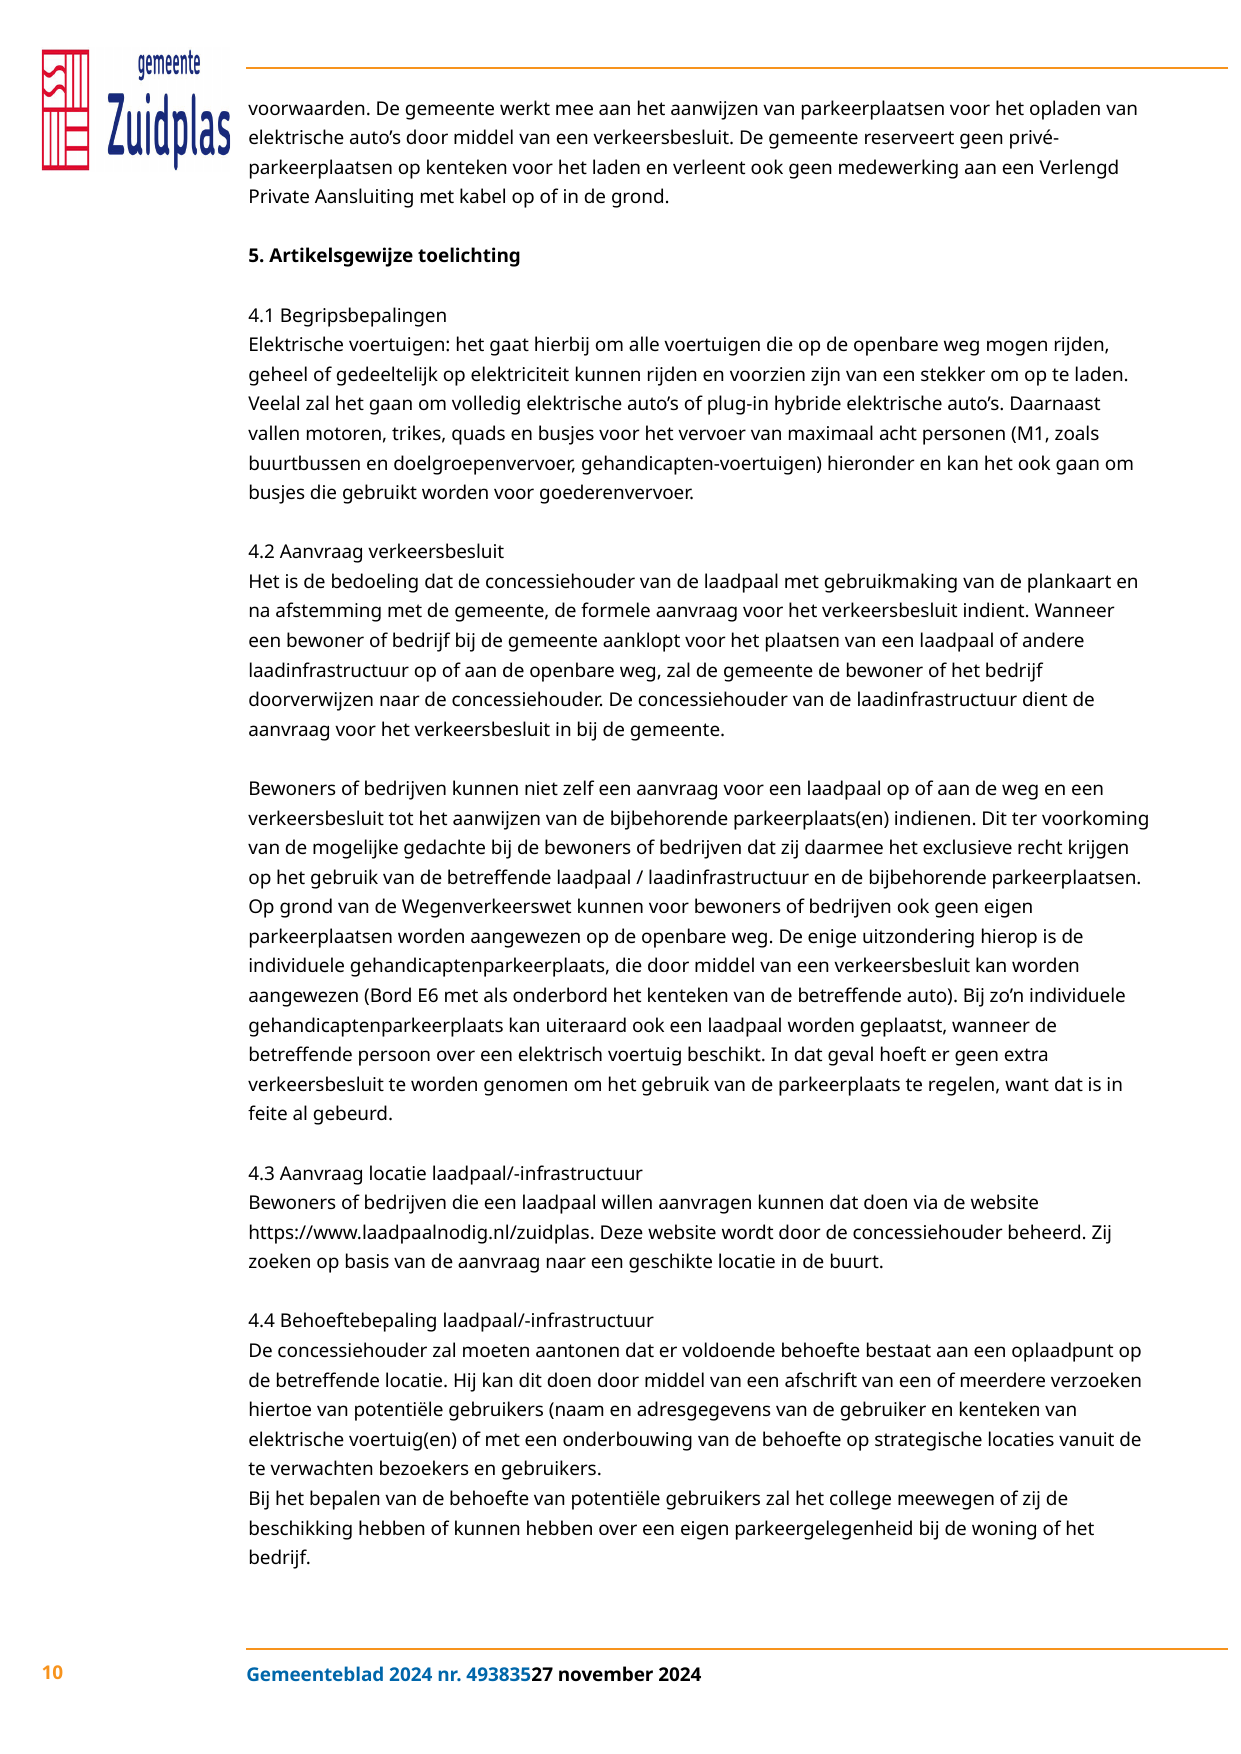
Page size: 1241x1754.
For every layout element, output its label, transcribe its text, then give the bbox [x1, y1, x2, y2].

text Bij het bepalen van de behoefte van potentiële gebruikers zal het college meewegen of zij de beschikking hebben of kunnen hebben over een eigen parkeergelegenheid bij de woning of het bedrijf. [248, 1485, 1152, 1570]
text 4.1 Begripsbepalingen [248, 302, 1152, 328]
text 4.3 Aanvraag locatie laadpaal/-infrastructuur [248, 1160, 1152, 1186]
text Bewoners of bedrijven kunnen niet zelf een aanvraag voor een laadpaal op of aan de weg en een verkeersbesluit tot het aanwijzen van de bijbehorende parkeerplaats(en) indienen. Dit ter voorkoming van de mogelijke gedachte bij de bewoners of bedrijven dat zij daarmee het exclusieve recht krijgen op het gebruik van de betreffende laadpaal / laadinfrastructuur en de bijbehorende parkeerplaatsen. Op grond van de Wegenverkeerswet kunnen voor bewoners of bedrijven ook geen eigen parkeerplaatsen worden aangewezen op de openbare weg. De enige uitzondering hierop is de individuele gehandicaptenparkeerplaats, die door middel van een verkeersbesluit kan worden aangewezen (Bord E6 met als onderbord het kenteken van de betreffende auto). Bij zo’n individuele gehandicaptenparkeerplaats kan uiteraard ook een laadpaal worden geplaatst, wanneer de betreffende persoon over een elektrisch voertuig beschikt. In dat geval hoeft er geen extra verkeersbesluit te worden genomen om het gebruik van de parkeerplaats te regelen, want dat is in feite al gebeurd. [248, 775, 1152, 1126]
text De concessiehouder zal moeten aantonen dat er voldoende behoefte bestaat aan een oplaadpunt op de betreffende locatie. Hij kan dit doen door middel van een afschrift van een of meerdere verzoeken hiertoe van potentiële gebruikers (naam en adresgegevens van de gebruiker en kenteken van elektrische voertuig(en) of met een onderbouwing van de behoefte op strategische locaties vanuit de te verwachten bezoekers en gebruikers. [248, 1337, 1152, 1481]
text Het is de bedoeling dat de concessiehouder van de laadpaal met gebruikmaking van de plankaart en na afstemming met de gemeente, de formele aanvraag voor het verkeersbesluit indient. Wanneer een bewoner of bedrijf bij de gemeente aanklopt voor het plaatsen van een laadpaal of andere laadinfrastructuur op of aan de openbare weg, zal de gemeente de bewoner of het bedrijf doorverwijzen naar de concessiehouder. De concessiehouder van de laadinfrastructuur dient de aanvraag voor het verkeersbesluit in bij de gemeente. [248, 568, 1152, 742]
text 5. Artikelsgewijze toelichting [248, 243, 1152, 268]
text Elektrische voertuigen: het gaat hierbij om alle voertuigen die op de openbare weg mogen rijden, geheel of gedeeltelijk op elektriciteit kunnen rijden en voorzien zijn van een stekker om op te laden. Veelal zal het gaan om volledig elektrische auto’s of plug-in hybride elektrische auto’s. Daarnaast vallen motoren, trikes, quads en busjes voor het vervoer van maximaal acht personen (M1, zoals buurtbussen en doelgroepenvervoer, gehandicapten-voertuigen) hieronder en kan het ook gaan om busjes die gebruikt worden voor goederenvervoer. [248, 331, 1152, 505]
text 4.2 Aanvraag verkeersbesluit [248, 538, 1152, 564]
text voorwaarden. De gemeente werkt mee aan het aanwijzen van parkeerplaatsen voor het opladen van elektrische auto’s door middel van een verkeersbesluit. De gemeente reserveert geen privé-parkeerplaatsen op kenteken voor het laden en verleent ook geen medewerking aan een Verlengd Private Aansluiting met kabel op of in de grond. [248, 95, 1152, 209]
picture [41, 47, 231, 172]
text Bewoners of bedrijven die een laadpaal willen aanvragen kunnen dat doen via de website https://www.laadpaalnodig.nl/zuidplas. Deze website wordt door de concessiehouder beheerd. Zij zoeken op basis van de aanvraag naar een geschikte locatie in de buurt. [248, 1189, 1152, 1274]
text 4.4 Behoeftebepaling laadpaal/-infrastructuur [248, 1308, 1152, 1333]
